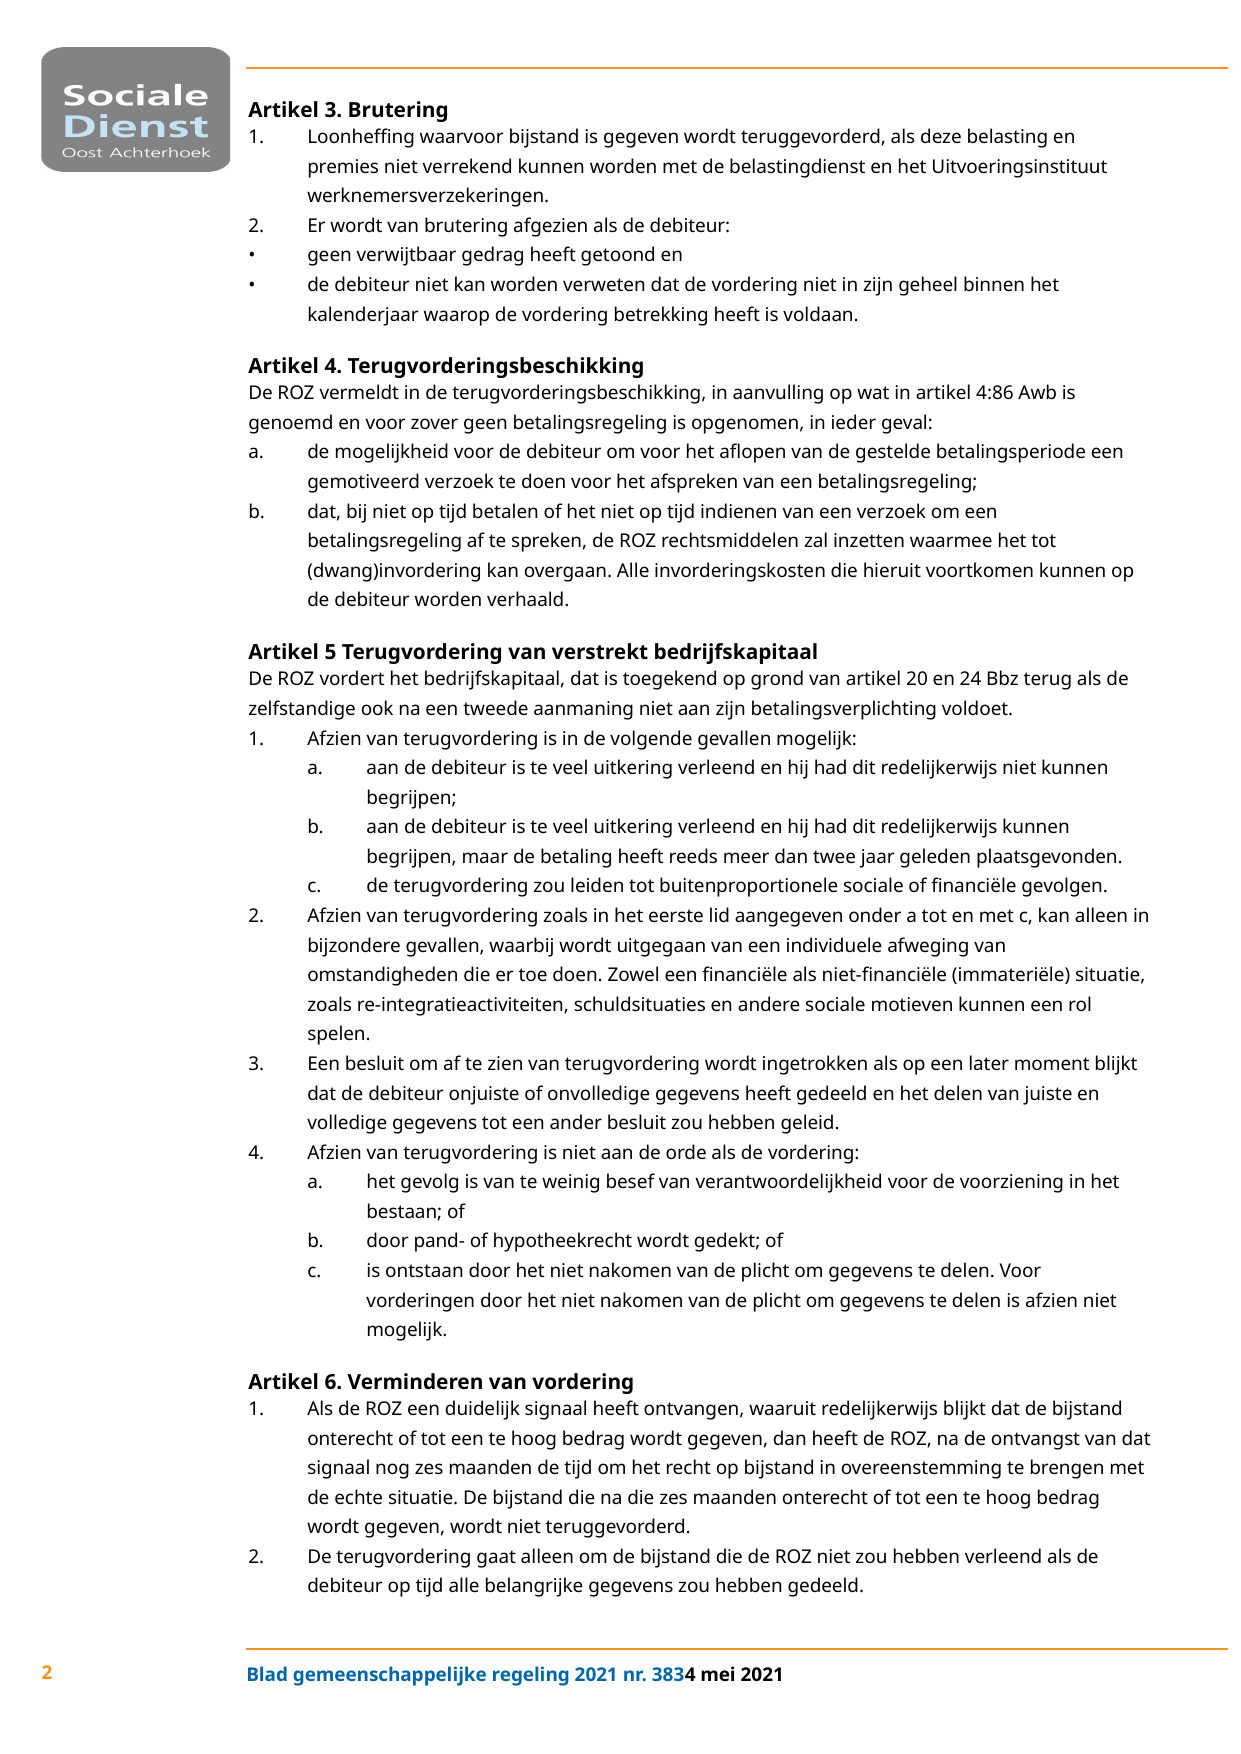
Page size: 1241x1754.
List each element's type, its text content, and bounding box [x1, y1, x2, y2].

list door pand- of hypotheekrecht wordt gedekt; of [307, 1228, 1152, 1253]
list dat, bij niet op tijd betalen of het niet op tijd indienen van een verzoek om een betalingsregeling af te spreken, de ROZ rechtsmiddelen zal inzetten waarmee het tot (dwang)invordering kan overgaan. Alle invorderingskosten die hieruit voortkomen kunnen op de debiteur worden verhaald. [248, 498, 1152, 612]
list de terugvordering zou leiden tot buitenproportionele sociale of financiële gevolgen. [307, 873, 1152, 898]
list is ontstaan door het niet nakomen van de plicht om gegevens te delen. Voor vorderingen door het niet nakomen van de plicht om gegevens te delen is afzien niet mogelijk. [307, 1257, 1152, 1342]
list Als de ROZ een duidelijk signaal heeft ontvangen, waaruit redelijkerwijs blijkt dat de bijstand onterecht of tot een te hoog bedrag wordt gegeven, dan heeft de ROZ, na de ontvangst van dat signaal nog zes maanden de tijd om het recht op bijstand in overeenstemming te brengen met de echte situatie. De bijstand die na die zes maanden onterecht of tot een te hoog bedrag wordt gegeven, wordt niet teruggevorderd. [248, 1395, 1152, 1539]
text De ROZ vermeldt in de terugvorderingsbeschikking, in aanvulling op wat in artikel 4:86 Awb is genoemd en voor zover geen betalingsregeling is opgenomen, in ieder geval: [248, 379, 1152, 435]
text Artikel 4. Terugvorderingsbeschikking [248, 351, 1152, 379]
list De terugvordering gaat alleen om de bijstand die de ROZ niet zou hebben verleend als de debiteur op tijd alle belangrijke gegevens zou hebben gedeeld. [248, 1543, 1152, 1598]
list Afzien van terugvordering is niet aan de orde als de vordering: [248, 1139, 1152, 1164]
list Afzien van terugvordering is in de volgende gevallen mogelijk: [248, 725, 1152, 750]
list de debiteur niet kan worden verweten dat de vordering niet in zijn geheel binnen het kalenderjaar waarop de vordering betrekking heeft is voldaan. [248, 271, 1152, 326]
list de mogelijkheid voor de debiteur om voor het aflopen van de gestelde betalingsperiode een gemotiveerd verzoek te doen voor het afspreken van een betalingsregeling; [248, 439, 1152, 494]
list aan de debiteur is te veel uitkering verleend en hij had dit redelijkerwijs niet kunnen begrijpen; [307, 754, 1152, 809]
list Een besluit om af te zien van terugvordering wordt ingetrokken als op een later moment blijkt dat de debiteur onjuiste of onvolledige gegevens heeft gedeeld en het delen van juiste en volledige gegevens tot een ander besluit zou hebben geleid. [248, 1050, 1152, 1135]
text Artikel 6. Verminderen van vordering [248, 1367, 1152, 1395]
text De ROZ vordert het bedrijfskapitaal, dat is toegekend op grond van artikel 20 en 24 Bbz terug als de zelfstandige ook na een tweede aanmaning niet aan zijn betalingsverplichting voldoet. [248, 666, 1152, 721]
list geen verwijtbaar gedrag heeft getoond en [248, 242, 1152, 267]
list Er wordt van brutering afgezien als de debiteur: [248, 212, 1152, 238]
picture [41, 47, 231, 172]
list het gevolg is van te weinig besef van verantwoordelijkheid voor de voorziening in het bestaan; of [307, 1168, 1152, 1224]
text Artikel 5 Terugvordering van verstrekt bedrijfskapitaal [248, 637, 1152, 666]
text Artikel 3. Brutering [248, 95, 1152, 123]
list Afzien van terugvordering zoals in het eerste lid aangegeven onder a tot en met c, kan alleen in bijzondere gevallen, waarbij wordt uitgegaan van een individuele afweging van omstandigheden die er toe doen. Zowel een financiële als niet-financiële (immateriële) situatie, zoals re-integratieactiviteiten, schuldsituaties en andere sociale motieven kunnen een rol spelen. [248, 902, 1152, 1046]
list Loonheffing waarvoor bijstand is gegeven wordt teruggevorderd, als deze belasting en premies niet verrekend kunnen worden met de belastingdienst en het Uitvoeringsinstituut werknemersverzekeringen. [248, 123, 1152, 208]
list aan de debiteur is te veel uitkering verleend en hij had dit redelijkerwijs kunnen begrijpen, maar de betaling heeft reeds meer dan twee jaar geleden plaatsgevonden. [307, 813, 1152, 869]
